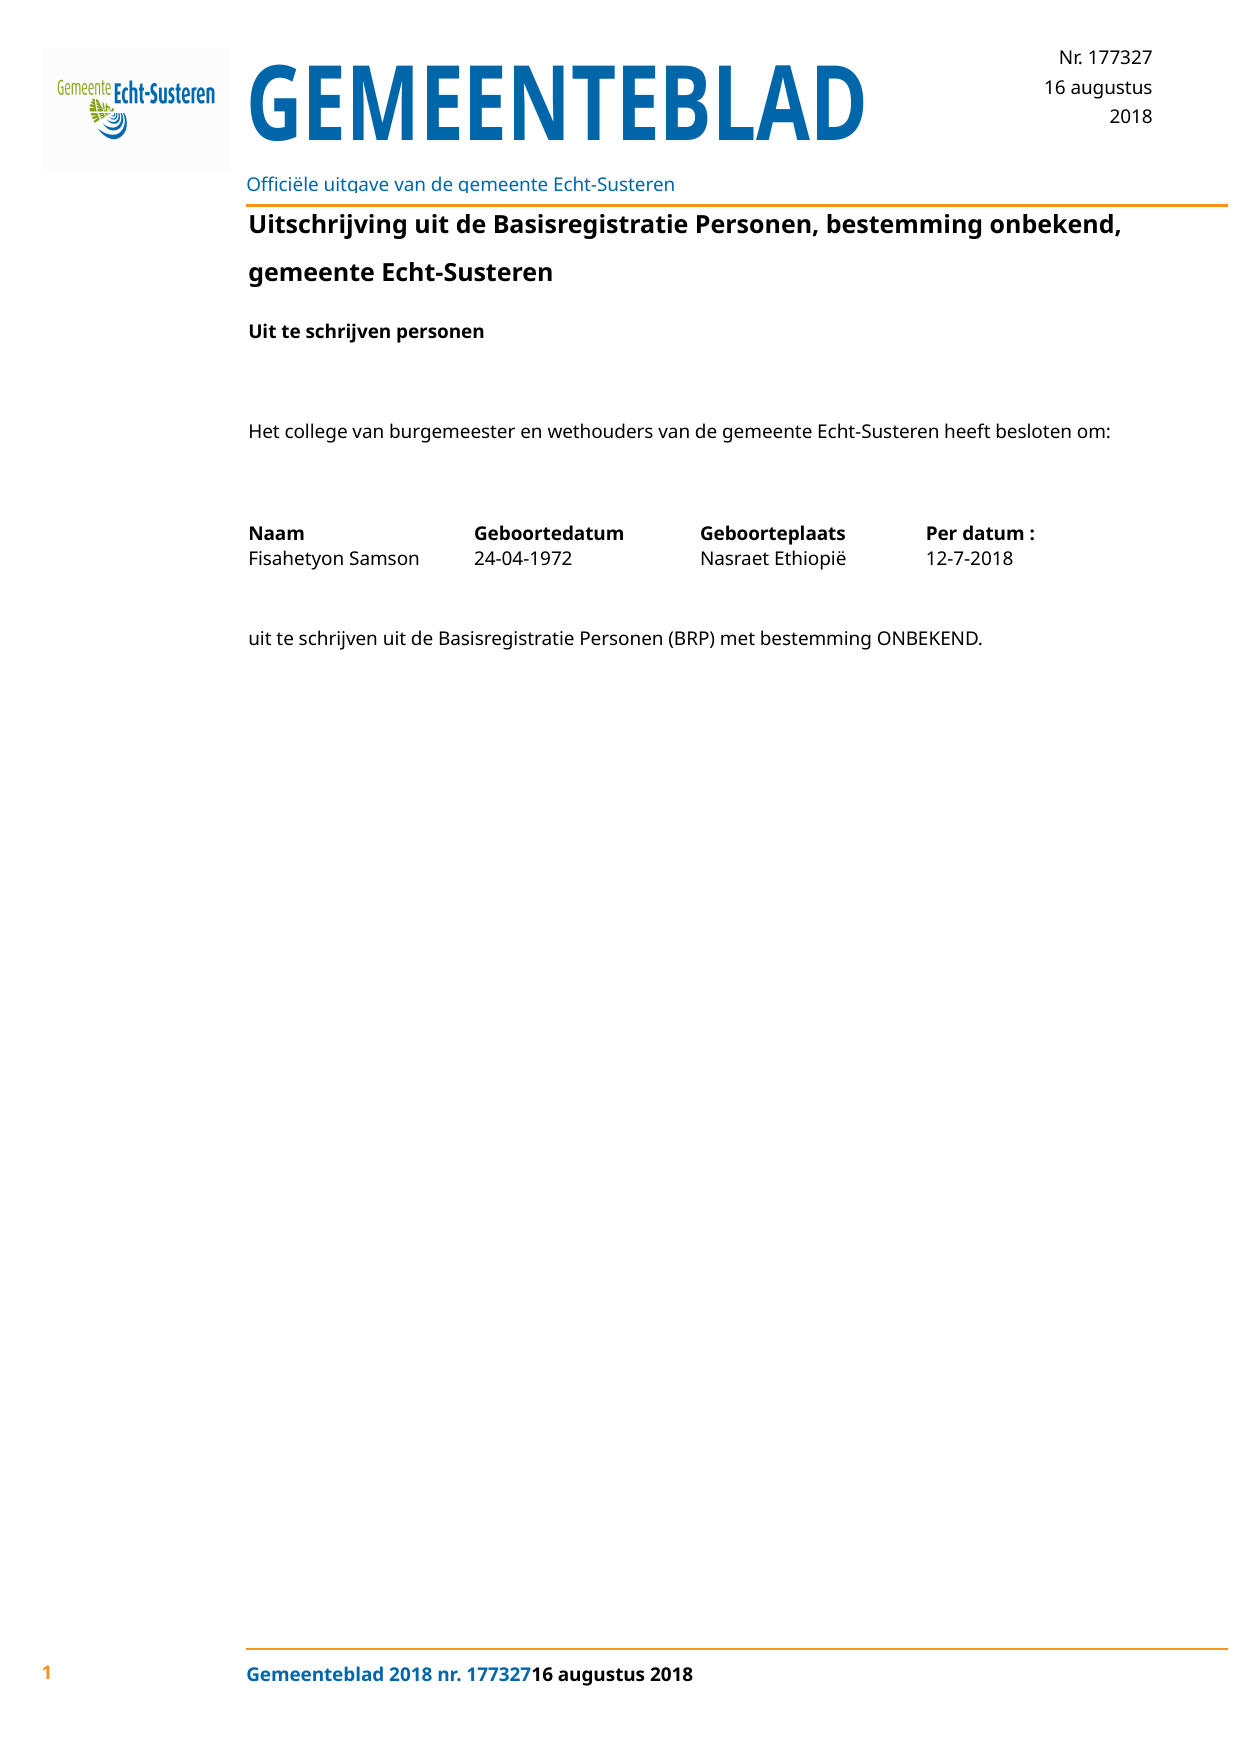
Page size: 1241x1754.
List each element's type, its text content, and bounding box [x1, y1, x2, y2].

table_header Naam [248, 520, 474, 545]
text Uit te schrijven personen [248, 318, 1152, 344]
table_cell 24-04-1972 [474, 545, 700, 571]
table_cell Fisahetyon Samson [248, 545, 474, 571]
table_cell 12-7-2018 [926, 545, 1152, 571]
table_cell Nasraet Ethiopië [700, 545, 926, 571]
text Uitschrijving uit de Basisregistratie Personen, bestemming onbekend, gemeente Echt-Susteren [248, 207, 1152, 288]
picture [41, 47, 231, 172]
table_header Per datum : [926, 520, 1152, 545]
table_header Geboorteplaats [700, 520, 926, 545]
table_header Geboortedatum [474, 520, 700, 545]
text Het college van burgemeester en wethouders van de gemeente Echt-Susteren heeft besloten om: [248, 419, 1152, 444]
text uit te schrijven uit de Basisregistratie Personen (BRP) met bestemming ONBEKEND. [248, 625, 1152, 651]
